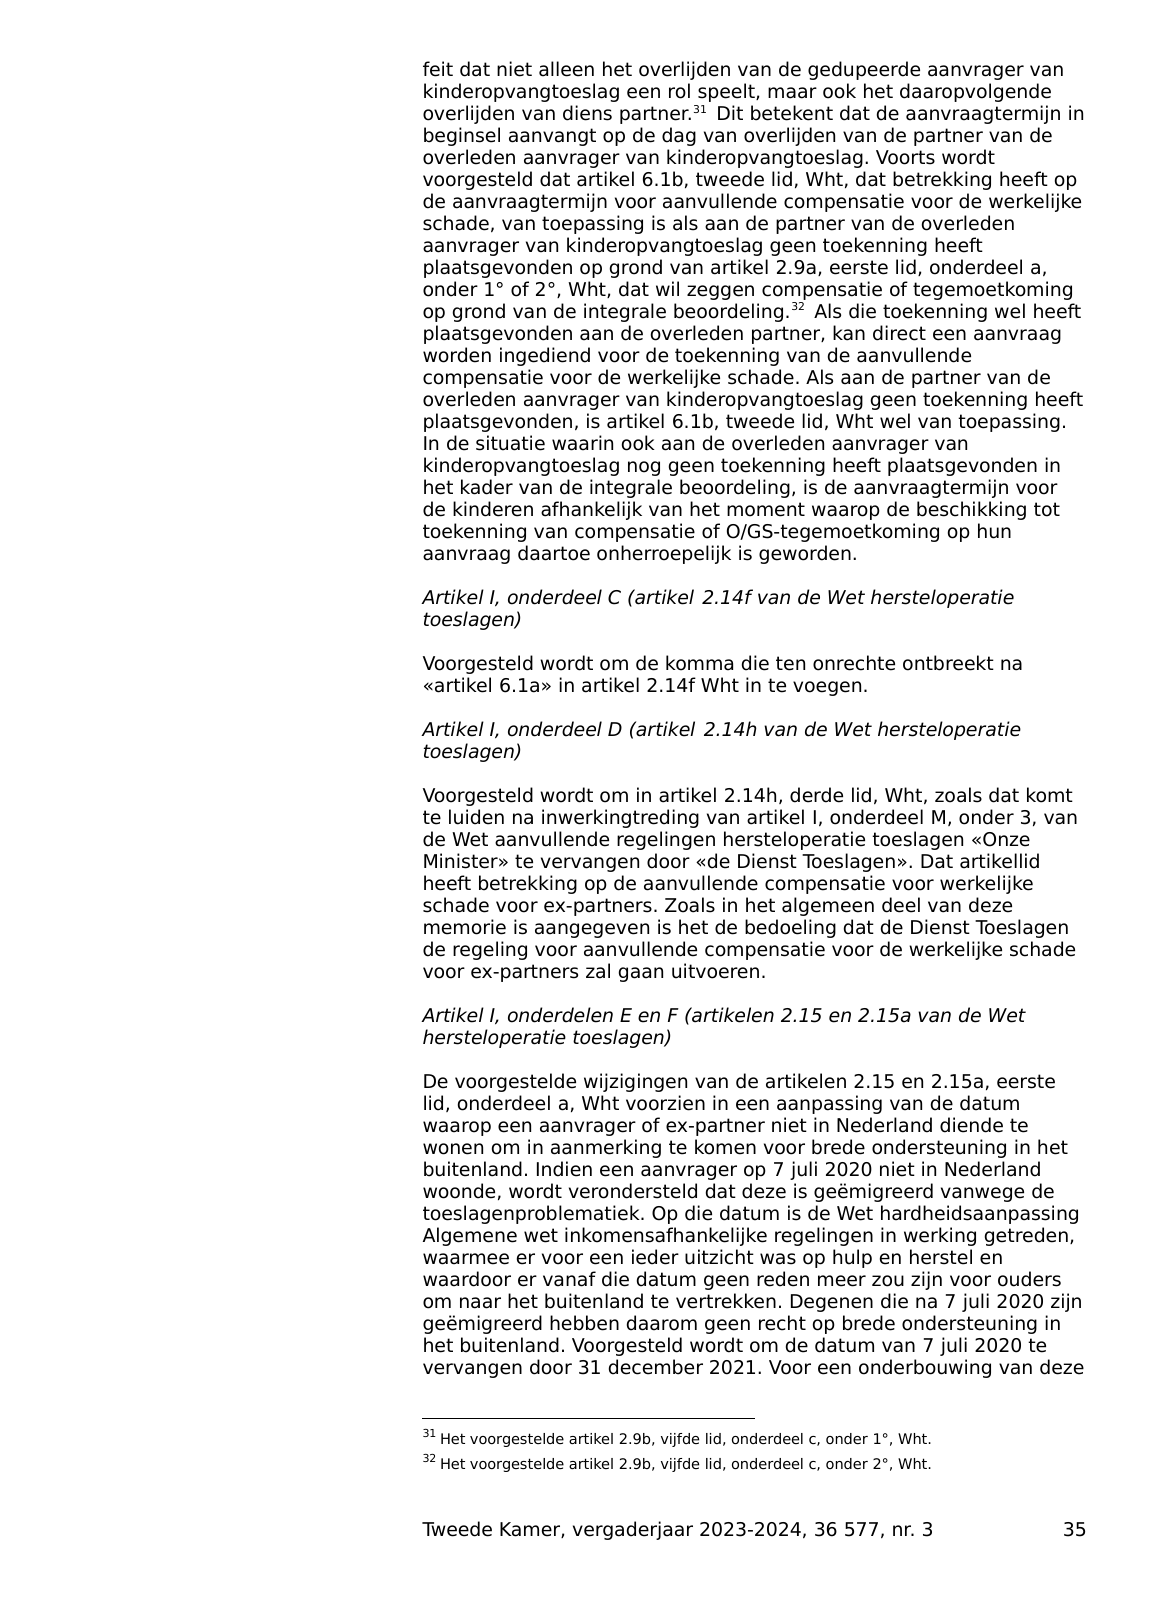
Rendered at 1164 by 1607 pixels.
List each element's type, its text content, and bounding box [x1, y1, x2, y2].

subtitle Artikel I, onderdelen E en F (artikelen 2.15 en 2.15a van de Wet hersteloperatie toeslagen) [422, 1005, 1087, 1049]
text Voorgesteld wordt om in artikel 2.14h, derde lid, Wht, zoals dat komt te luiden na inwerkingtreding van artikel I, onderdeel M, onder 3, van de Wet aanvullende regelingen hersteloperatie toeslagen «Onze Minister» te vervangen door «de Dienst Toeslagen». Dat artikellid heeft betrekking op de aanvullende compensatie voor werkelijke schade voor ex-partners. Zoals in het algemeen deel van deze memorie is aangegeven is het de bedoeling dat de Dienst Toeslagen de regeling voor aanvullende compensatie voor de werkelijke schade voor ex-partners zal gaan uitvoeren. [422, 785, 1087, 983]
text Het voorgestelde artikel 2.9b, vijfde lid, onderdeel c, onder 1°, Wht. [422, 1427, 1087, 1449]
text Voorgesteld wordt om de komma die ten onrechte ontbreekt na «artikel 6.1a» in artikel 2.14f Wht in te voegen. [422, 653, 1087, 697]
subtitle Artikel I, onderdeel C (artikel 2.14f van de Wet hersteloperatie toeslagen) [422, 587, 1087, 631]
text De voorgestelde wijzigingen van de artikelen 2.15 en 2.15a, eerste lid, onderdeel a, Wht voorzien in een aanpassing van de datum waarop een aanvrager of ex-partner niet in Nederland diende te wonen om in aanmerking te komen voor brede ondersteuning in het buitenland. Indien een aanvrager op 7 juli 2020 niet in Nederland woonde, wordt verondersteld dat deze is geëmigreerd vanwege de toeslagenproblematiek. Op die datum is de Wet hardheidsaanpassing Algemene wet inkomensafhankelijke regelingen in werking getreden, waarmee er voor een ieder uitzicht was op hulp en herstel en waardoor er vanaf die datum geen reden meer zou zijn voor ouders om naar het buitenland te vertrekken. Degenen die na 7 juli 2020 zijn geëmigreerd hebben daarom geen recht op brede ondersteuning in het buitenland. Voorgesteld wordt om de datum van 7 juli 2020 te vervangen door 31 december 2021. Voor een onderbouwing van deze [422, 1071, 1087, 1379]
text Het voorgestelde artikel 2.9b, vijfde lid, onderdeel c, onder 2°, Wht. [422, 1452, 1087, 1474]
subtitle Artikel I, onderdeel D (artikel 2.14h van de Wet hersteloperatie toeslagen) [422, 719, 1087, 763]
text feit dat niet alleen het overlijden van de gedupeerde aanvrager van kinderopvangtoeslag een rol speelt, maar ook het daaropvolgende overlijden van diens partner. Dit betekent dat de aanvraagtermijn in beginsel aanvangt op de dag van overlijden van de partner van de overleden aanvrager van kinderopvangtoeslag. Voorts wordt voorgesteld dat artikel 6.1b, tweede lid, Wht, dat betrekking heeft op de aanvraagtermijn voor aanvullende compensatie voor de werkelijke schade, van toepassing is als aan de partner van de overleden aanvrager van kinderopvangtoeslag geen toekenning heeft plaatsgevonden op grond van artikel 2.9a, eerste lid, onderdeel a, onder 1° of 2°, Wht, dat wil zeggen compensatie of tegemoetkoming op grond van de integrale beoordeling. Als die toekenning wel heeft plaatsgevonden aan de overleden partner, kan direct een aanvraag worden ingediend voor de toekenning van de aanvullende compensatie voor de werkelijke schade. Als aan de partner van de overleden aanvrager van kinderopvangtoeslag geen toekenning heeft plaatsgevonden, is artikel 6.1b, tweede lid, Wht wel van toepassing. In de situatie waarin ook aan de overleden aanvrager van kinderopvangtoeslag nog geen toekenning heeft plaatsgevonden in het kader van de integrale beoordeling, is de aanvraagtermijn voor de kinderen afhankelijk van het moment waarop de beschikking tot toekenning van compensatie of O/GS-tegemoetkoming op hun aanvraag daartoe onherroepelijk is geworden. [422, 59, 1087, 564]
